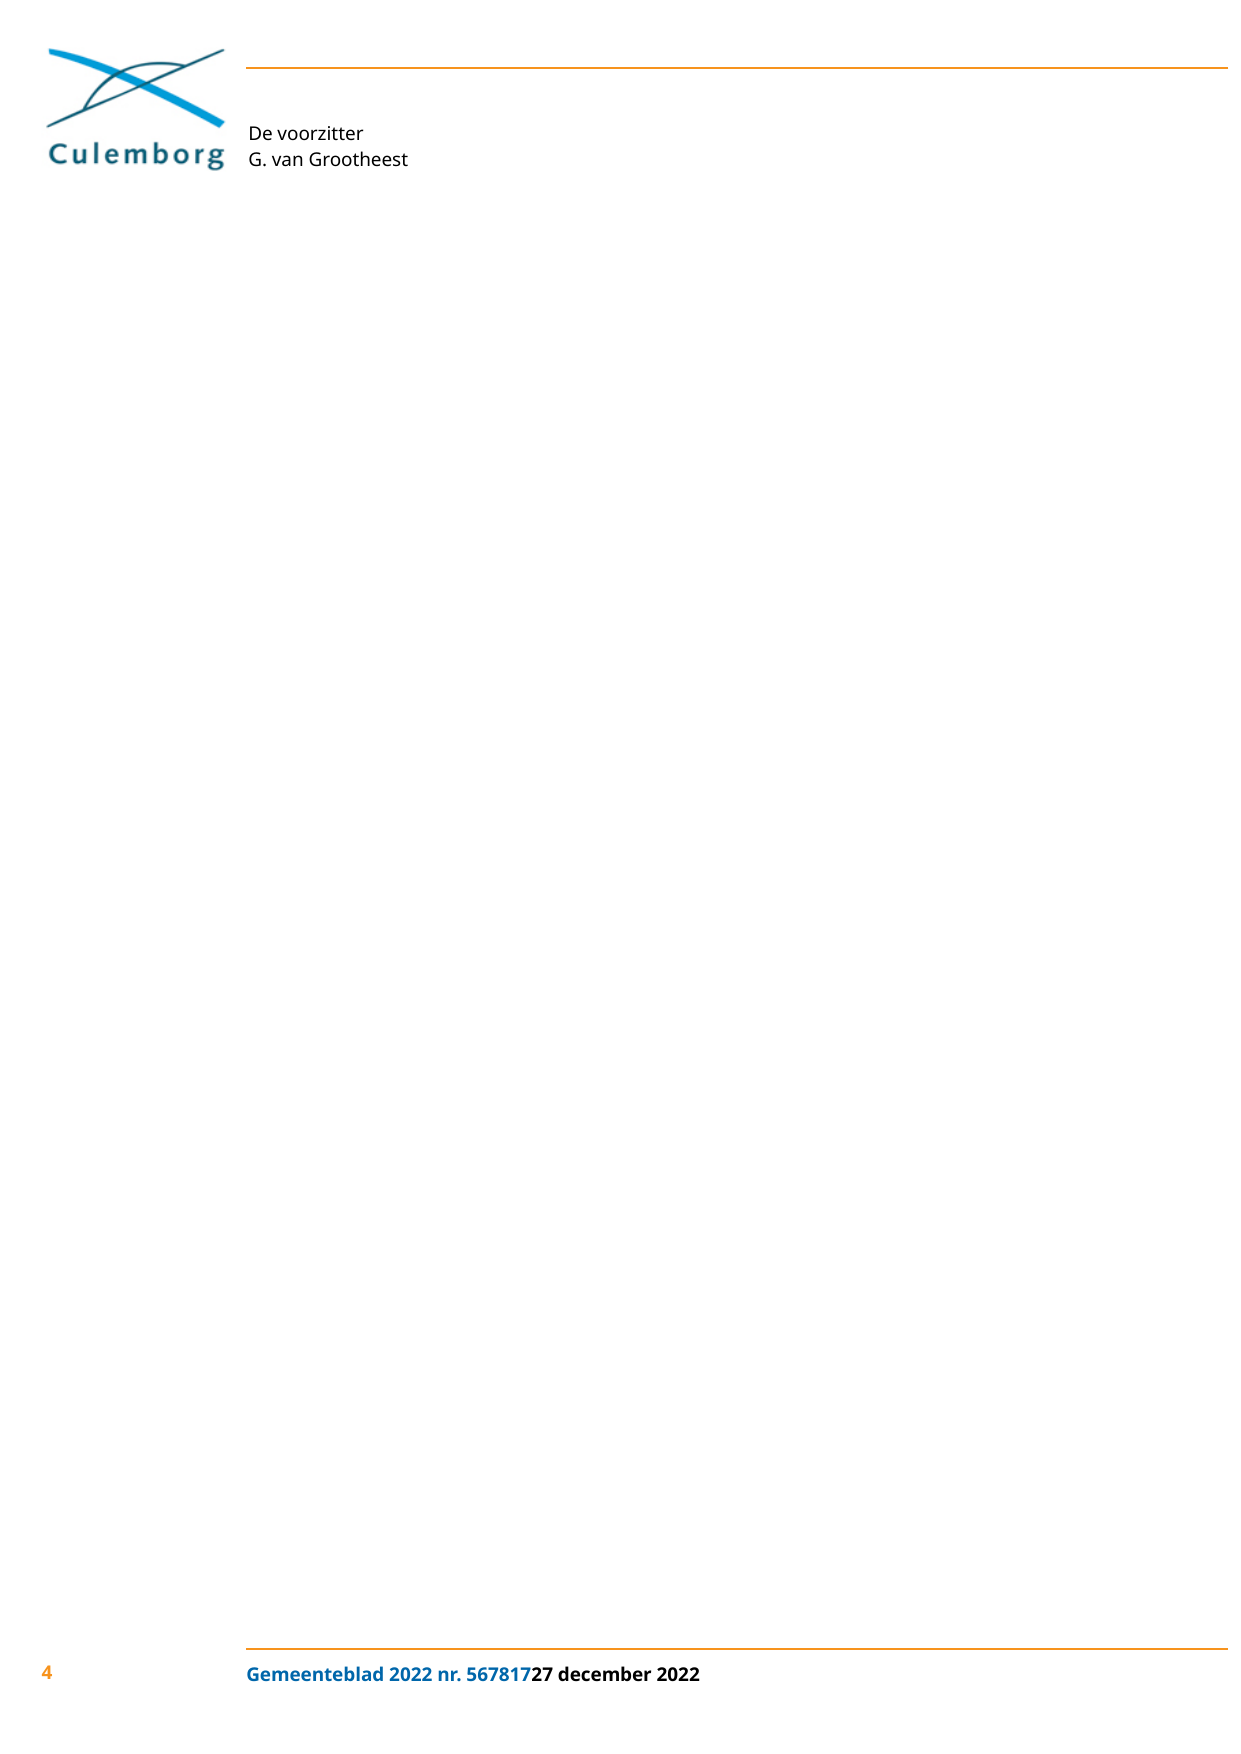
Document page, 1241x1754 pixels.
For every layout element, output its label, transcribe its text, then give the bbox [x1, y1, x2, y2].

text G. van Grootheest [248, 146, 1152, 172]
text De voorzitter [248, 121, 1152, 146]
picture [41, 47, 231, 172]
